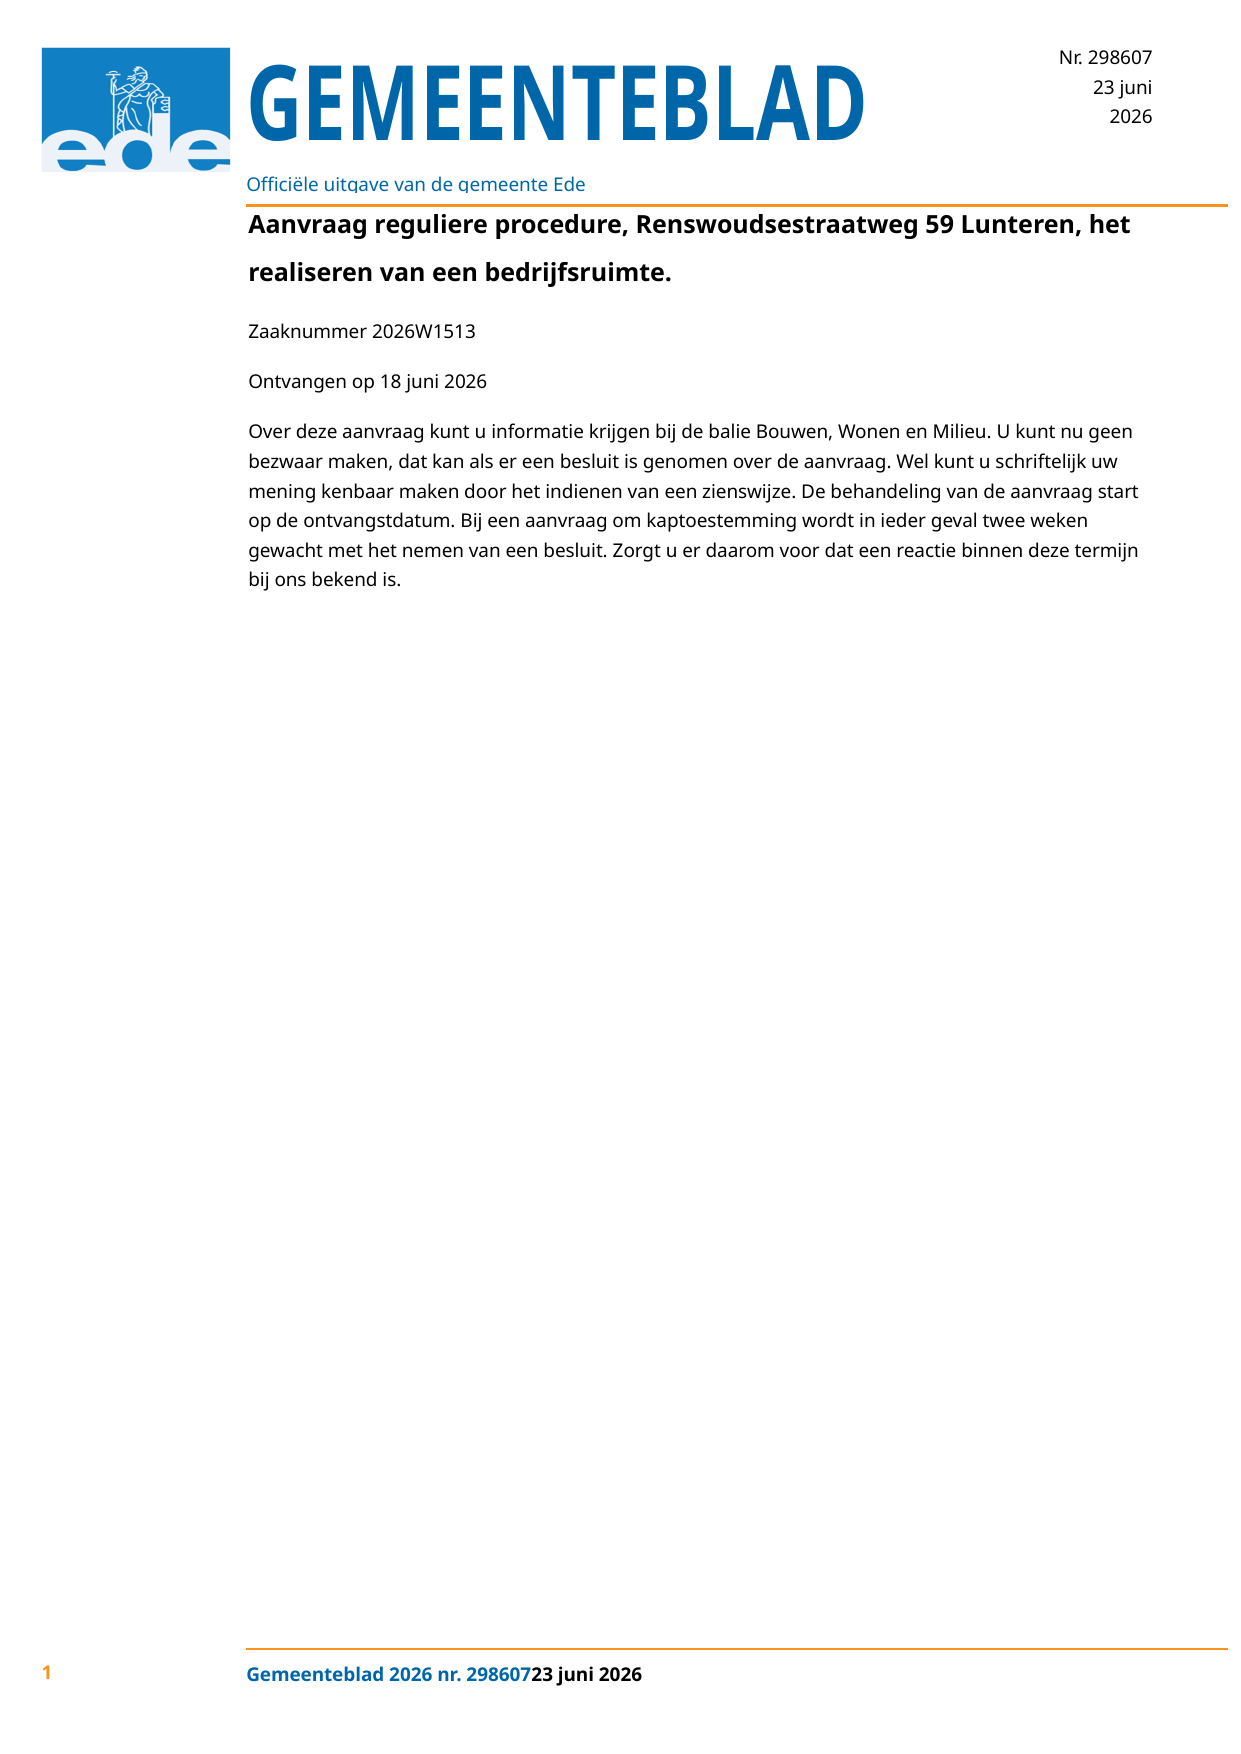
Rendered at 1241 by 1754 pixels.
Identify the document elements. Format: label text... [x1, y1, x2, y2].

text Over deze aanvraag kunt u informatie krijgen bij de balie Bouwen, Wonen en Milieu. U kunt nu geen bezwaar maken, dat kan als er een besluit is genomen over de aanvraag. Wel kunt u schriftelijk uw mening kenbaar maken door het indienen van een zienswijze. De behandeling van de aanvraag start op de ontvangstdatum. Bij een aanvraag om kaptoestemming wordt in ieder geval twee weken gewacht met het nemen van een besluit. Zorgt u er daarom voor dat een reactie binnen deze termijn bij ons bekend is. [248, 419, 1152, 592]
picture [41, 47, 231, 172]
text Aanvraag reguliere procedure, Renswoudsestraatweg 59 Lunteren, het realiseren van een bedrijfsruimte. [248, 207, 1152, 288]
text Ontvangen op 18 juni 2026 [248, 368, 1152, 394]
text Zaaknummer 2026W1513 [248, 318, 1152, 344]
